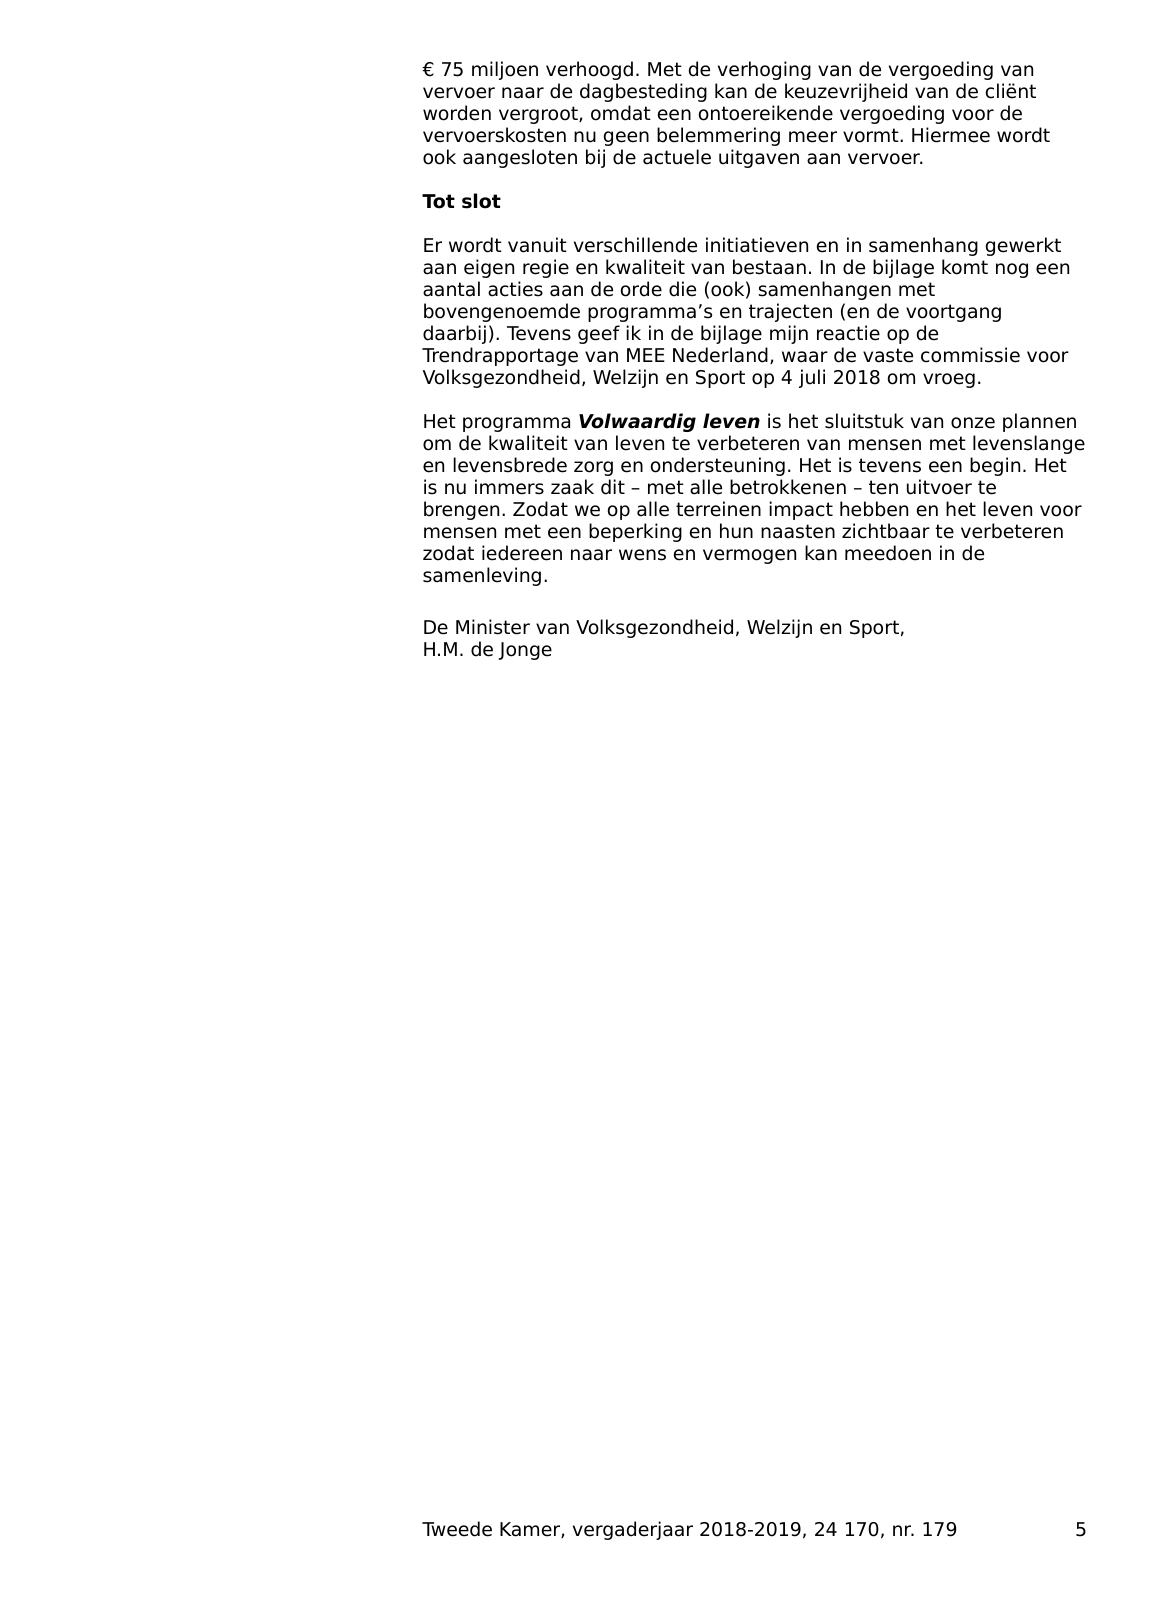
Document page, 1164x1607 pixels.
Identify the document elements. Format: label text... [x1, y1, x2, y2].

text Er wordt vanuit verschillende initiatieven en in samenhang gewerkt aan eigen regie en kwaliteit van bestaan. In de bijlage komt nog een aantal acties aan de orde die (ook) samenhangen met bovengenoemde programma’s en trajecten (en de voortgang daarbij). Tevens geef ik in de bijlage mijn reactie op de Trendrapportage van MEE Nederland, waar de vaste commissie voor Volksgezondheid, Welzijn en Sport op 4 juli 2018 om vroeg. [422, 235, 1087, 389]
text Het programma Volwaardig leven is het sluitstuk van onze plannen om de kwaliteit van leven te verbeteren van mensen met levenslange en levensbrede zorg en ondersteuning. Het is tevens een begin. Het is nu immers zaak dit – met alle betrokkenen – ten uitvoer te brengen. Zodat we op alle terreinen impact hebben en het leven voor mensen met een beperking en hun naasten zichtbaar te verbeteren zodat iedereen naar wens en vermogen kan meedoen in de samenleving. [422, 411, 1087, 587]
subtitle Tot slot [422, 191, 1087, 213]
text € 75 miljoen verhoogd. Met de verhoging van de vergoeding van vervoer naar de dagbesteding kan de keuzevrijheid van de cliënt worden vergroot, omdat een ontoereikende vergoeding voor de vervoerskosten nu geen belemmering meer vormt. Hiermee wordt ook aangesloten bij de actuele uitgaven aan vervoer. [422, 59, 1087, 169]
text De Minister van Volksgezondheid, Welzijn en Sport, H.M. de Jonge [422, 617, 1087, 661]
